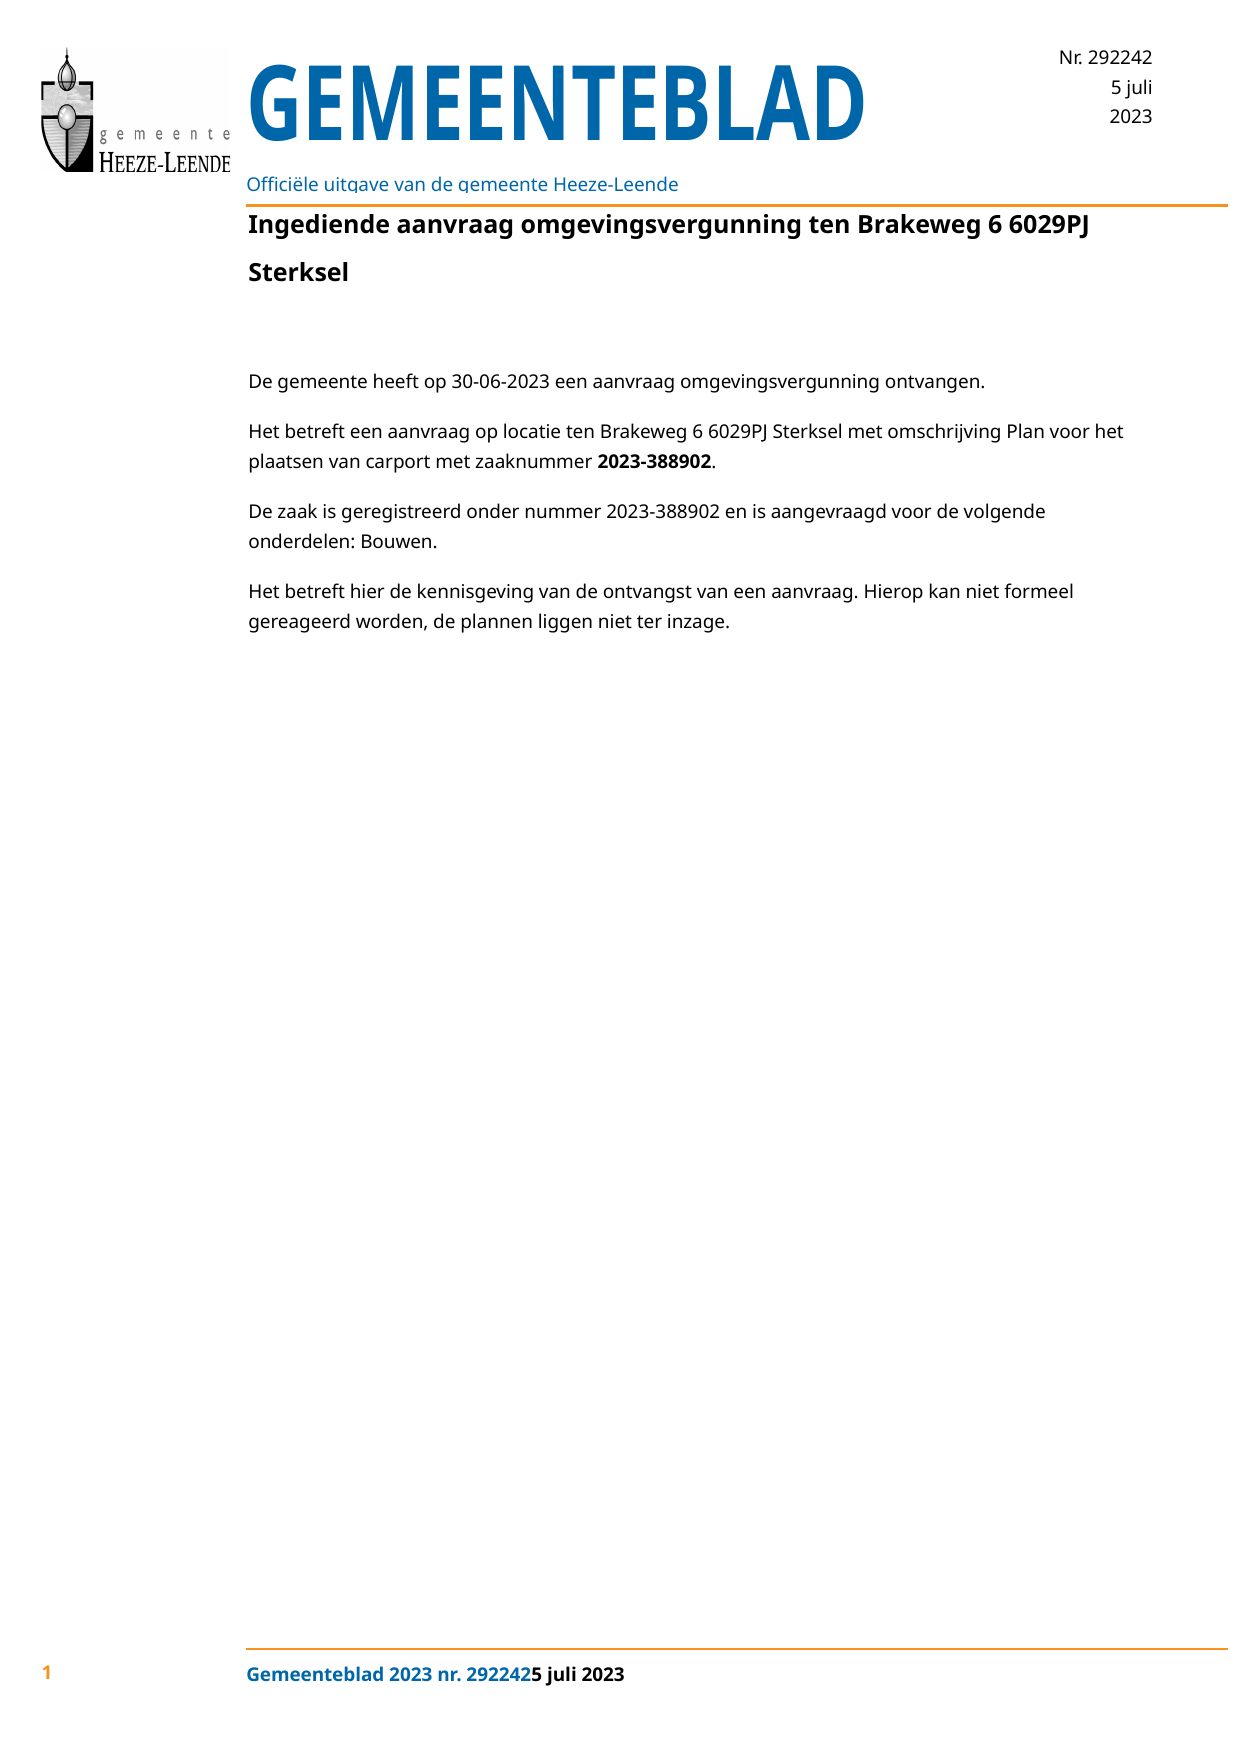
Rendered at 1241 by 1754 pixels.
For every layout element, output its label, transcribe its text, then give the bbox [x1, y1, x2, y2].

text De gemeente heeft op 30-06-2023 een aanvraag omgevingsvergunning ontvangen. [248, 368, 1152, 394]
picture [41, 47, 231, 172]
text Het betreft een aanvraag op locatie ten Brakeweg 6 6029PJ Sterksel met omschrijving Plan voor het plaatsen van carport met zaaknummer 2023-388902. [248, 419, 1152, 474]
text Het betreft hier de kennisgeving van de ontvangst van een aanvraag. Hierop kan niet formeel gereageerd worden, de plannen liggen niet ter inzage. [248, 579, 1152, 634]
text De zaak is geregistreerd onder nummer 2023-388902 en is aangevraagd voor de volgende onderdelen: Bouwen. [248, 499, 1152, 554]
text Ingediende aanvraag omgevingsvergunning ten Brakeweg 6 6029PJ Sterksel [248, 207, 1152, 288]
